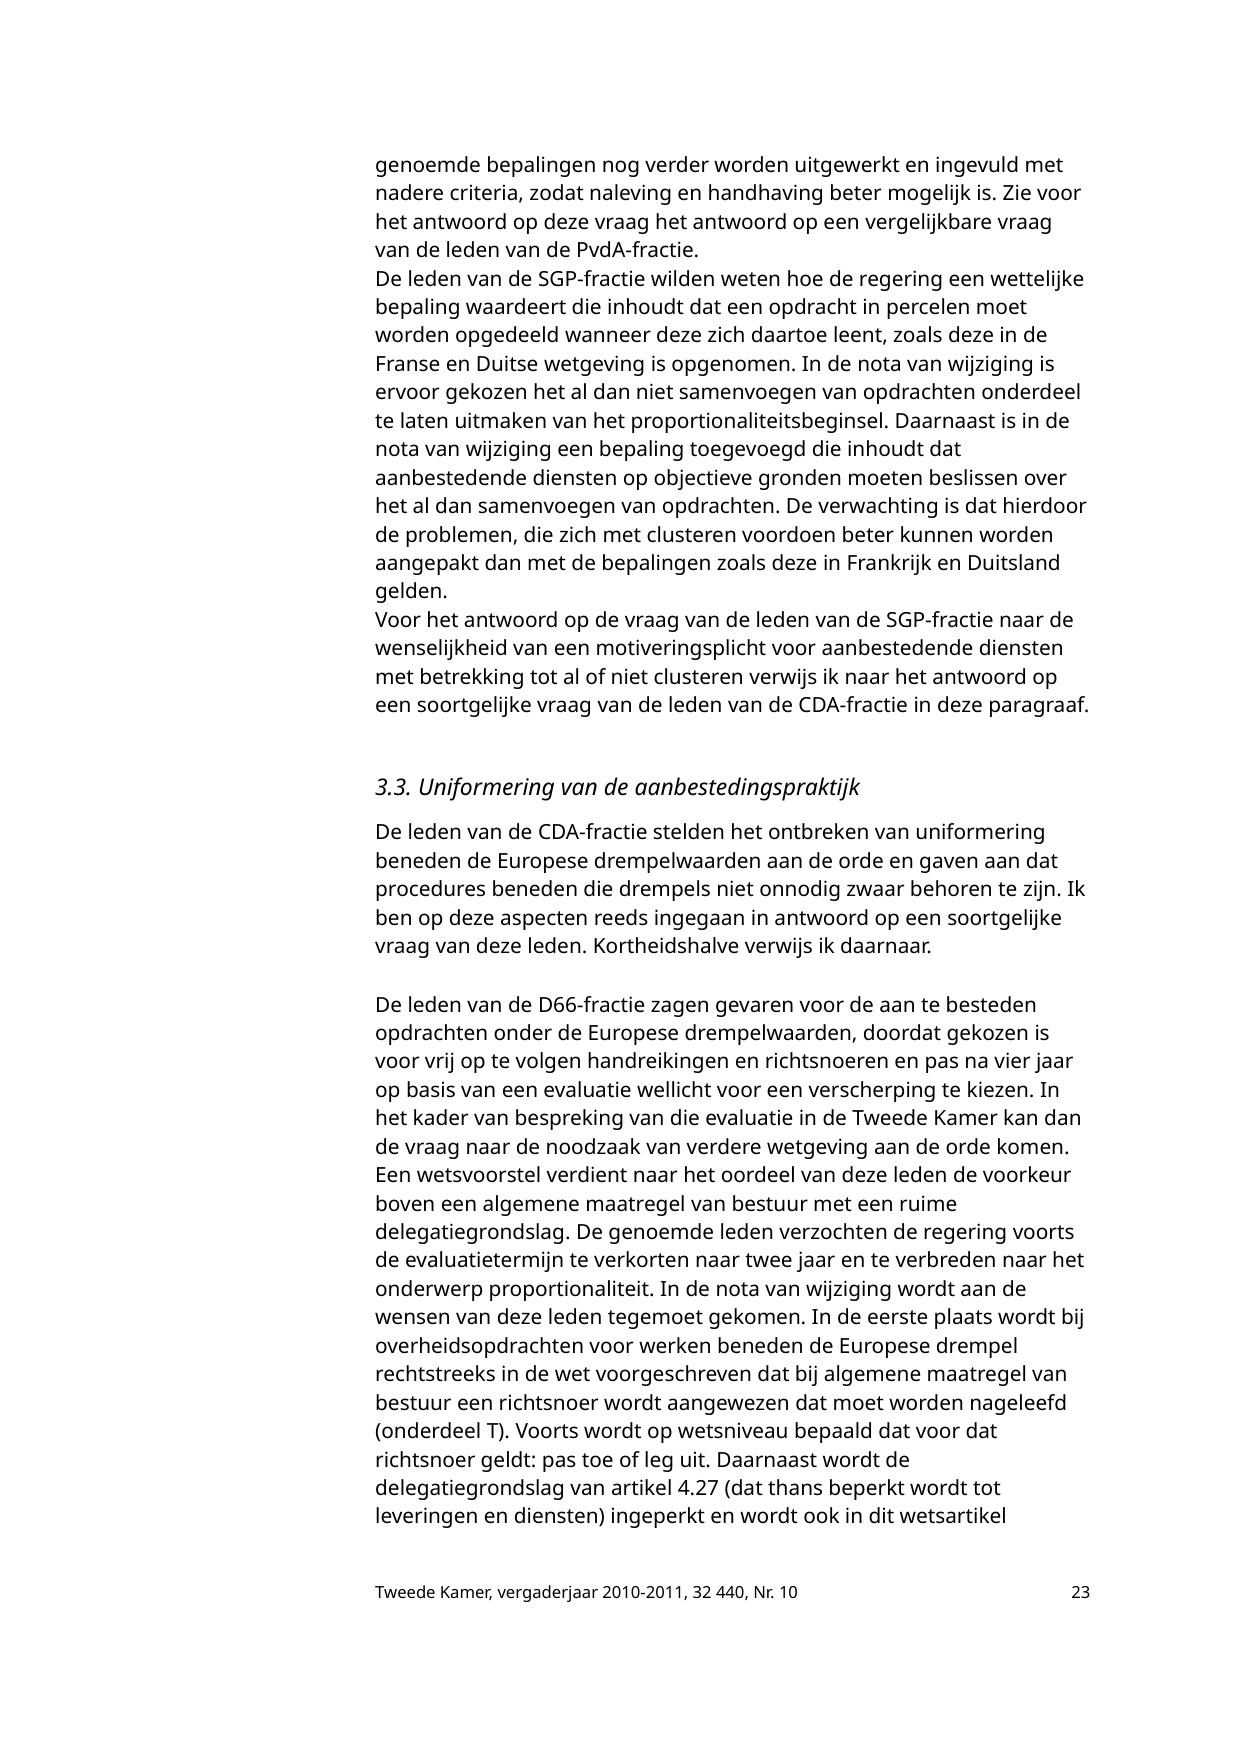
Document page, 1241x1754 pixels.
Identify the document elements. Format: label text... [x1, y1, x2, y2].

text De leden van de D66-fractie zagen gevaren voor de aan te besteden opdrachten onder de Europese drempelwaarden, doordat gekozen is voor vrij op te volgen handreikingen en richtsnoeren en pas na vier jaar op basis van een evaluatie wellicht voor een verscherping te kiezen. In het kader van bespreking van die evaluatie in de Tweede Kamer kan dan de vraag naar de noodzaak van verdere wetgeving aan de orde komen. Een wetsvoorstel verdient naar het oordeel van deze leden de voorkeur boven een algemene maatregel van bestuur met een ruime delegatiegrondslag. De genoemde leden verzochten de regering voorts de evaluatietermijn te verkorten naar twee jaar en te verbreden naar het onderwerp proportionaliteit. In de nota van wijziging wordt aan de wensen van deze leden tegemoet gekomen. In de eerste plaats wordt bij overheidsopdrachten voor werken beneden de Europese drempel rechtstreeks in de wet voorgeschreven dat bij algemene maatregel van bestuur een richtsnoer wordt aangewezen dat moet worden nageleefd (onderdeel T). Voorts wordt op wetsniveau bepaald dat voor dat richtsnoer geldt: pas toe of leg uit. Daarnaast wordt de delegatiegrondslag van artikel 4.27 (dat thans beperkt wordt tot leveringen en diensten) ingeperkt en wordt ook in dit wetsartikel [375, 990, 1090, 1530]
text genoemde bepalingen nog verder worden uitgewerkt en ingevuld met nadere criteria, zodat naleving en handhaving beter mogelijk is. Zie voor het antwoord op deze vraag het antwoord op een vergelijkbare vraag van de leden van de PvdA-fractie. [375, 150, 1090, 264]
text Voor het antwoord op de vraag van de leden van de SGP-fractie naar de wenselijkheid van een motiveringsplicht voor aanbestedende diensten met betrekking tot al of niet clusteren verwijs ik naar het antwoord op een soortgelijke vraag van de leden van de CDA-fractie in deze paragraaf. [375, 605, 1090, 719]
text De leden van de CDA-fractie stelden het ontbreken van uniformering beneden de Europese drempelwaarden aan de orde en gaven aan dat procedures beneden die drempels niet onnodig zwaar behoren te zijn. Ik ben op deze aspecten reeds ingegaan in antwoord op een soortgelijke vraag van deze leden. Kortheidshalve verwijs ik daarnaar. [375, 817, 1090, 960]
text De leden van de SGP-fractie wilden weten hoe de regering een wettelijke bepaling waardeert die inhoudt dat een opdracht in percelen moet worden opgedeeld wanneer deze zich daartoe leent, zoals deze in de Franse en Duitse wetgeving is opgenomen. In de nota van wijziging is ervoor gekozen het al dan niet samenvoegen van opdrachten onderdeel te laten uitmaken van het proportionaliteitsbeginsel. Daarnaast is in de nota van wijziging een bepaling toegevoegd die inhoudt dat aanbestedende diensten op objectieve gronden moeten beslissen over het al dan samenvoegen van opdrachten. De verwachting is dat hierdoor de problemen, die zich met clusteren voordoen beter kunnen worden aangepakt dan met de bepalingen zoals deze in Frankrijk en Duitsland gelden. [375, 264, 1090, 605]
subtitle 3.3. Uniformering van de aanbestedingspraktijk [375, 771, 1090, 802]
